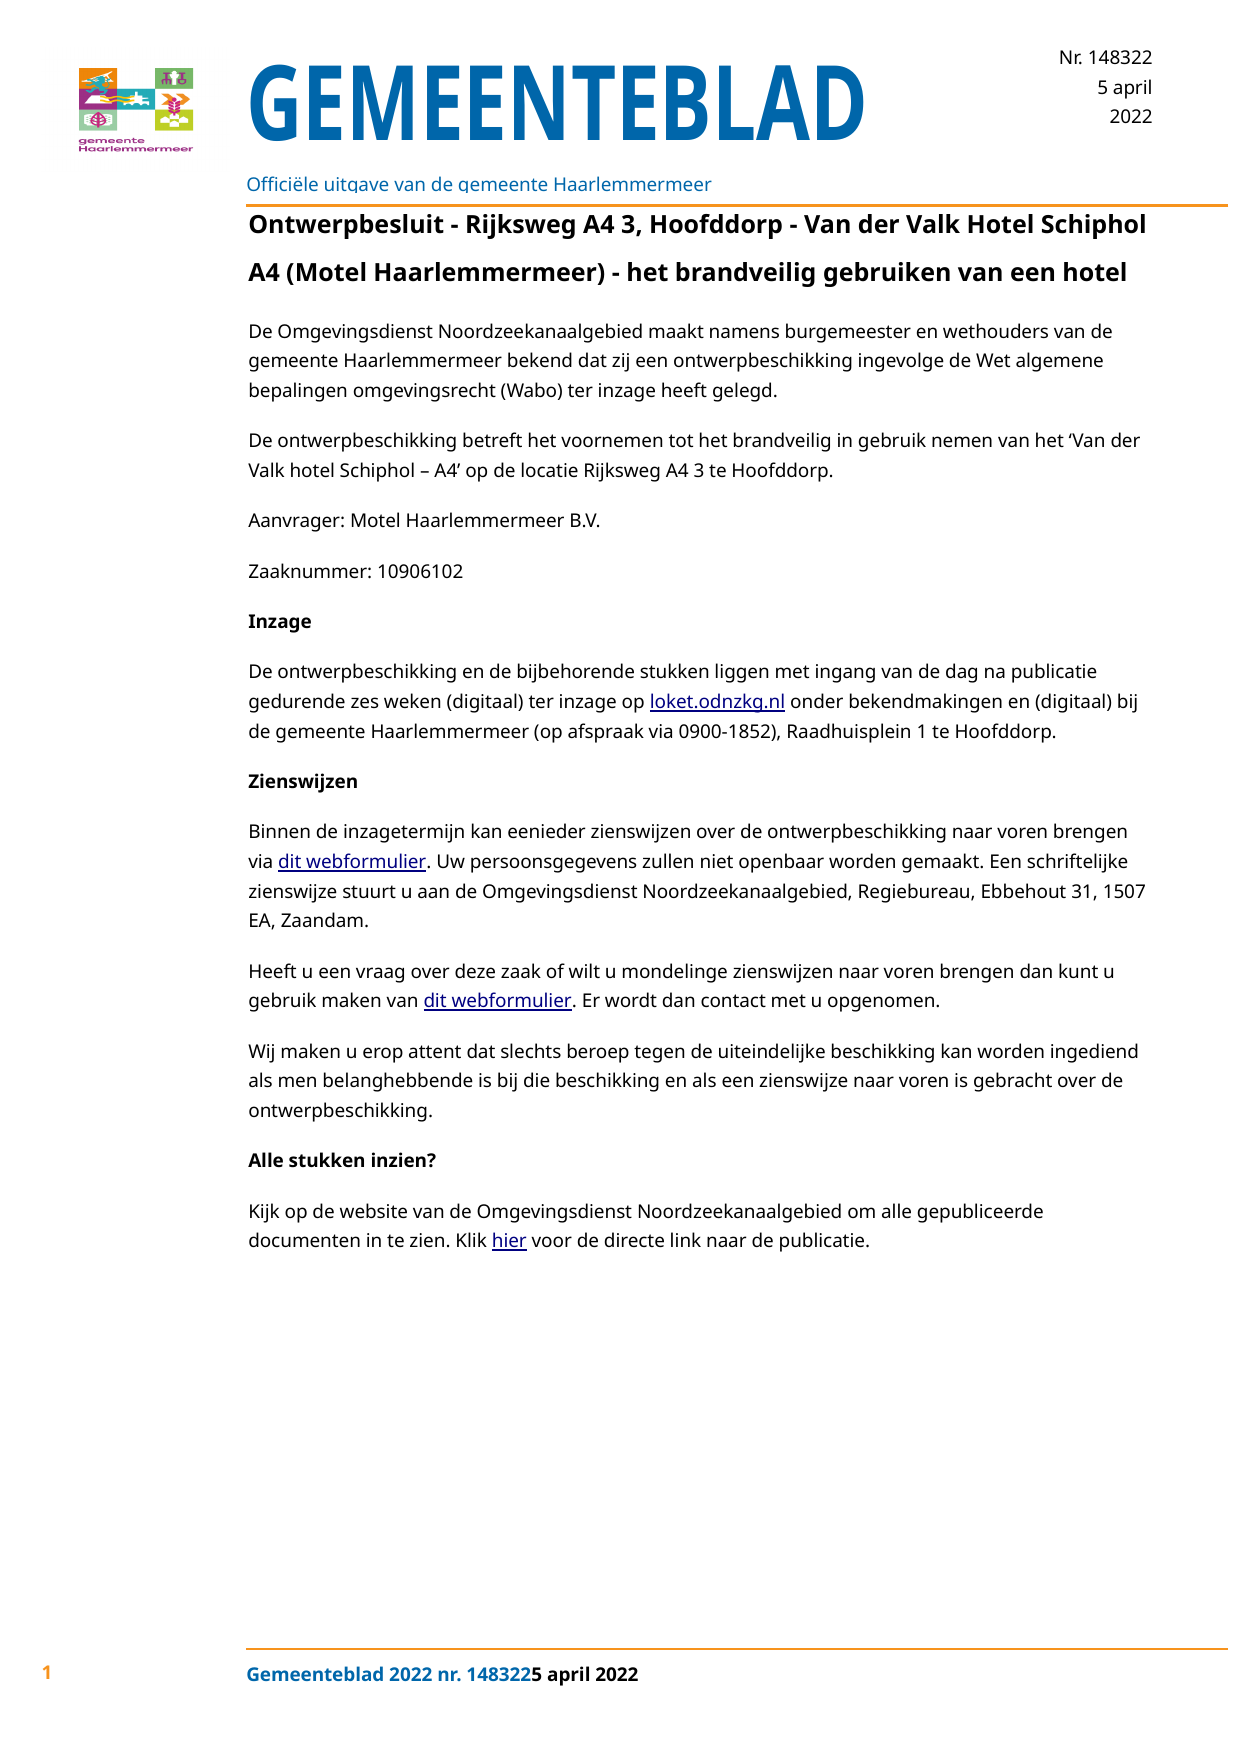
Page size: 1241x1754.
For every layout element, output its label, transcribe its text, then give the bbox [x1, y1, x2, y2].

text Heeft u een vraag over deze zaak of wilt u mondelinge zienswijzen naar voren brengen dan kunt u gebruik maken van dit webformulier. Er wordt dan contact met u opgenomen. [248, 958, 1152, 1013]
text Zienswijzen [248, 768, 1152, 794]
text Zaaknummer: 10906102 [248, 558, 1152, 584]
picture [41, 47, 231, 172]
text De ontwerpbeschikking en de bijbehorende stukken liggen met ingang van de dag na publicatie gedurende zes weken (digitaal) ter inzage op loket.odnzkg.nl onder bekendmakingen en (digitaal) bij de gemeente Haarlemmermeer (op afspraak via 0900-1852), Raadhuisplein 1 te Hoofddorp. [248, 659, 1152, 744]
text Wij maken u erop attent dat slechts beroep tegen de uiteindelijke beschikking kan worden ingediend als men belanghebbende is bij die beschikking en als een zienswijze naar voren is gebracht over de ontwerpbeschikking. [248, 1038, 1152, 1123]
text De Omgevingsdienst Noordzeekanaalgebied maakt namens burgemeester en wethouders van de gemeente Haarlemmermeer bekend dat zij een ontwerpbeschikking ingevolge de Wet algemene bepalingen omgevingsrecht (Wabo) ter inzage heeft gelegd. [248, 318, 1152, 403]
text De ontwerpbeschikking betreft het voornemen tot het brandveilig in gebruik nemen van het ‘Van der Valk hotel Schiphol – A4’ op de locatie Rijksweg A4 3 te Hoofddorp. [248, 427, 1152, 483]
text Kijk op de website van de Omgevingsdienst Noordzeekanaalgebied om alle gepubliceerde documenten in te zien. Klik hier voor de directe link naar de publicatie. [248, 1198, 1152, 1253]
text Ontwerpbesluit - Rijksweg A4 3, Hoofddorp - Van der Valk Hotel Schiphol A4 (Motel Haarlemmermeer) - het brandveilig gebruiken van een hotel [248, 207, 1152, 288]
text Binnen de inzagetermijn kan eenieder zienswijzen over de ontwerpbeschikking naar voren brengen via dit webformulier. Uw persoonsgegevens zullen niet openbaar worden gemaakt. Een schriftelijke zienswijze stuurt u aan de Omgevingsdienst Noordzeekanaalgebied, Regiebureau, Ebbehout 31, 1507 EA, Zaandam. [248, 819, 1152, 933]
text Inzage [248, 608, 1152, 634]
text Aanvrager: Motel Haarlemmermeer B.V. [248, 507, 1152, 533]
text Alle stukken inzien? [248, 1147, 1152, 1173]
